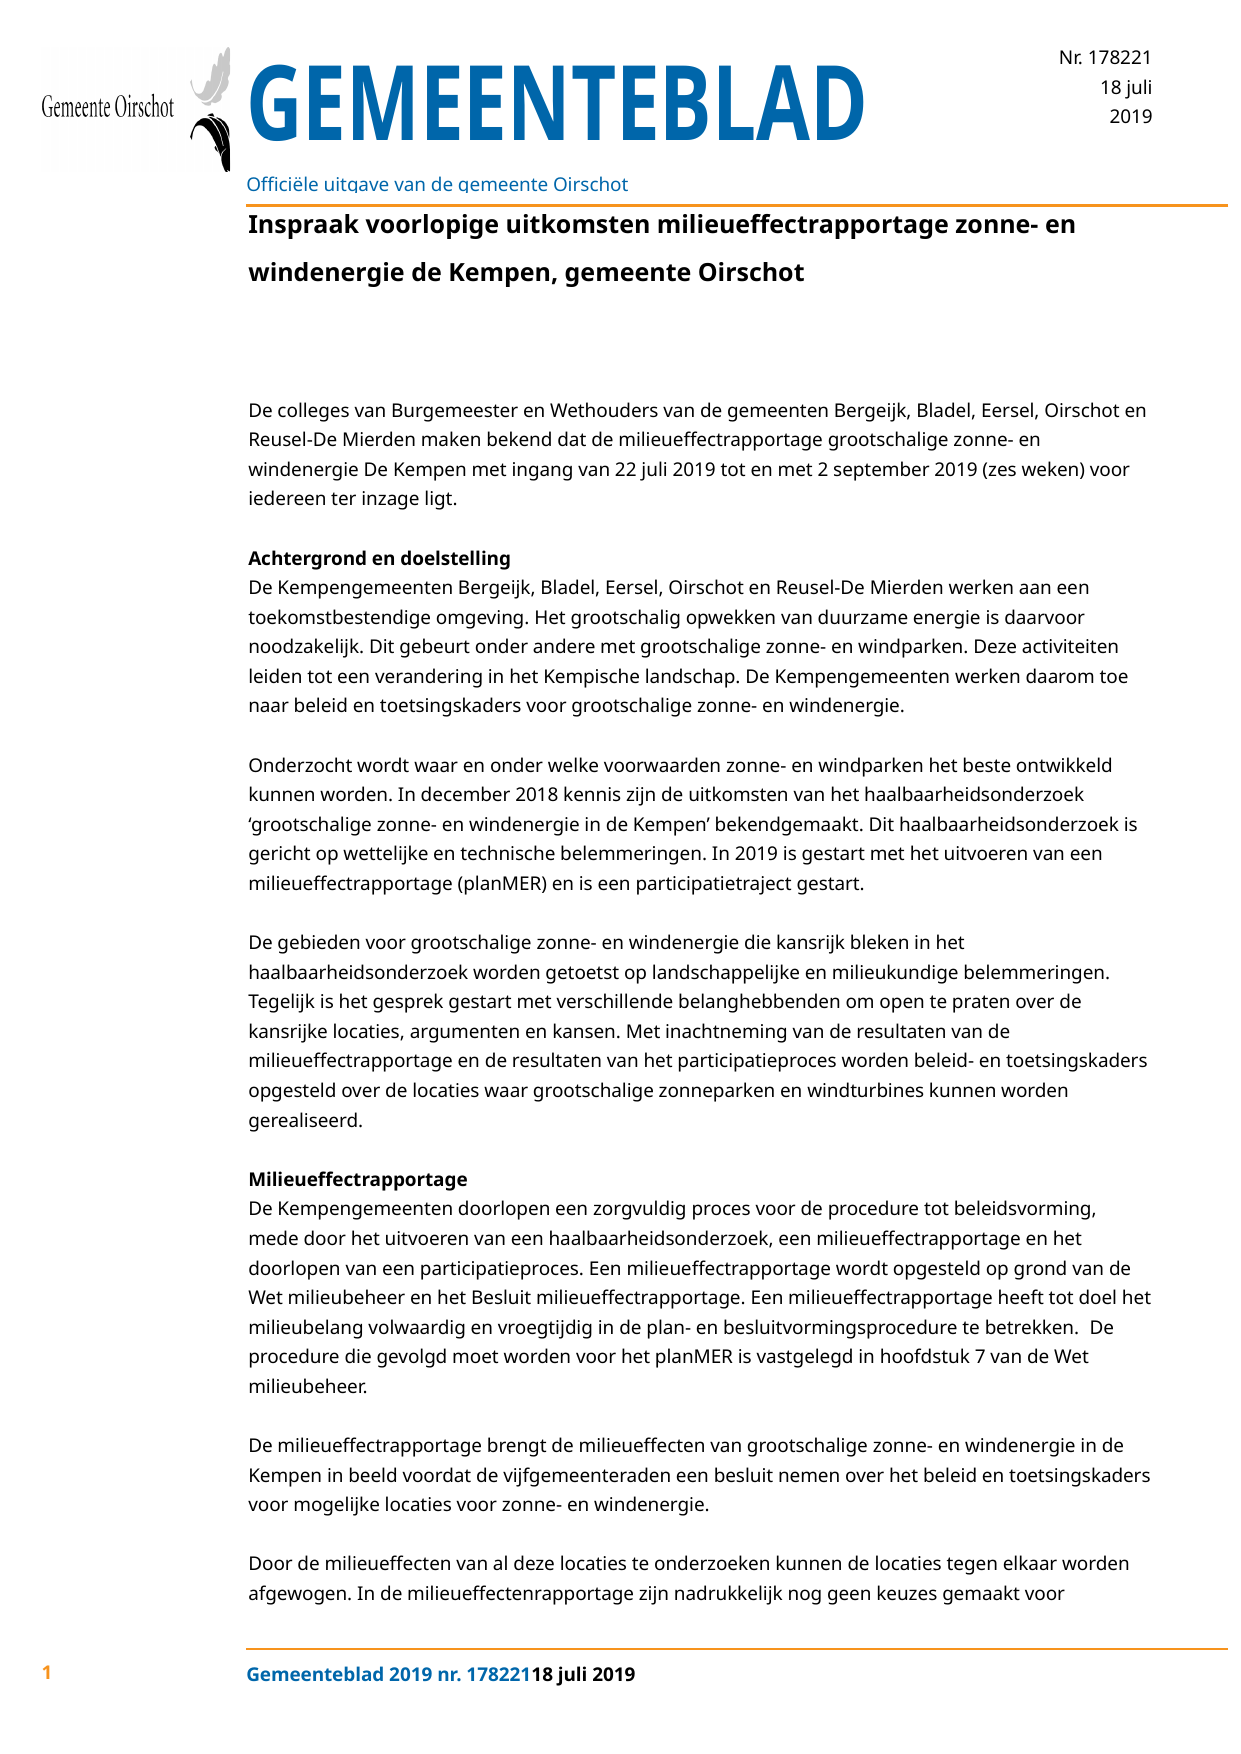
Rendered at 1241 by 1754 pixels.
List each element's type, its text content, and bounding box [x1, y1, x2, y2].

text Inspraak voorlopige uitkomsten milieueffectrapportage zonne- en windenergie de Kempen, gemeente Oirschot [248, 207, 1152, 288]
picture [41, 47, 231, 172]
text Door de milieueffecten van al deze locaties te onderzoeken kunnen de locaties tegen elkaar worden afgewogen. In de milieueffectenrapportage zijn nadrukkelijk nog geen keuzes gemaakt voor [248, 1551, 1152, 1606]
text De Kempengemeenten Bergeijk, Bladel, Eersel, Oirschot en Reusel-De Mierden werken aan een toekomstbestendige omgeving. Het grootschalig opwekken van duurzame energie is daarvoor noodzakelijk. Dit gebeurt onder andere met grootschalige zonne- en windparken. Deze activiteiten leiden tot een verandering in het Kempische landschap. De Kempengemeenten werken daarom toe naar beleid en toetsingskaders voor grootschalige zonne- en windenergie. [248, 574, 1152, 718]
text Milieueffectrapportage [248, 1166, 1152, 1192]
text Achtergrond en doelstelling [248, 545, 1152, 570]
text De gebieden voor grootschalige zonne- en windenergie die kansrijk bleken in het haalbaarheidsonderzoek worden getoetst op landschappelijke en milieukundige belemmeringen. Tegelijk is het gesprek gestart met verschillende belanghebbenden om open te praten over de kansrijke locaties, argumenten en kansen. Met inachtneming van de resultaten van de milieueffectrapportage en de resultaten van het participatieproces worden beleid- en toetsingskaders opgesteld over de locaties waar grootschalige zonneparken en windturbines kunnen worden gerealiseerd. [248, 929, 1152, 1132]
text Onderzocht wordt waar en onder welke voorwaarden zonne- en windparken het beste ontwikkeld kunnen worden. In december 2018 kennis zijn de uitkomsten van het haalbaarheidsonderzoek ‘grootschalige zonne- en windenergie in de Kempen’ bekendgemaakt. Dit haalbaarheidsonderzoek is gericht op wettelijke en technische belemmeringen. In 2019 is gestart met het uitvoeren van een milieueffectrapportage (planMER) en is een participatietraject gestart. [248, 752, 1152, 896]
text De colleges van Burgemeester en Wethouders van de gemeenten Bergeijk, Bladel, Eersel, Oirschot en Reusel-De Mierden maken bekend dat de milieueffectrapportage grootschalige zonne- en windenergie De Kempen met ingang van 22 juli 2019 tot en met 2 september 2019 (zes weken) voor iedereen ter inzage ligt. [248, 397, 1152, 511]
text De milieueffectrapportage brengt de milieueffecten van grootschalige zonne- en windenergie in de Kempen in beeld voordat de vijfgemeenteraden een besluit nemen over het beleid en toetsingskaders voor mogelijke locaties voor zonne- en windenergie. [248, 1432, 1152, 1517]
text De Kempengemeenten doorlopen een zorgvuldig proces voor de procedure tot beleidsvorming, mede door het uitvoeren van een haalbaarheidsonderzoek, een milieueffectrapportage en het doorlopen van een participatieproces. Een milieueffectrapportage wordt opgesteld op grond van de Wet milieubeheer en het Besluit milieueffectrapportage. Een milieueffectrapportage heeft tot doel het milieubelang volwaardig en vroegtijdig in de plan- en besluitvormingsprocedure te betrekken. De procedure die gevolgd moet worden voor het planMER is vastgelegd in hoofdstuk 7 van de Wet milieubeheer. [248, 1196, 1152, 1399]
